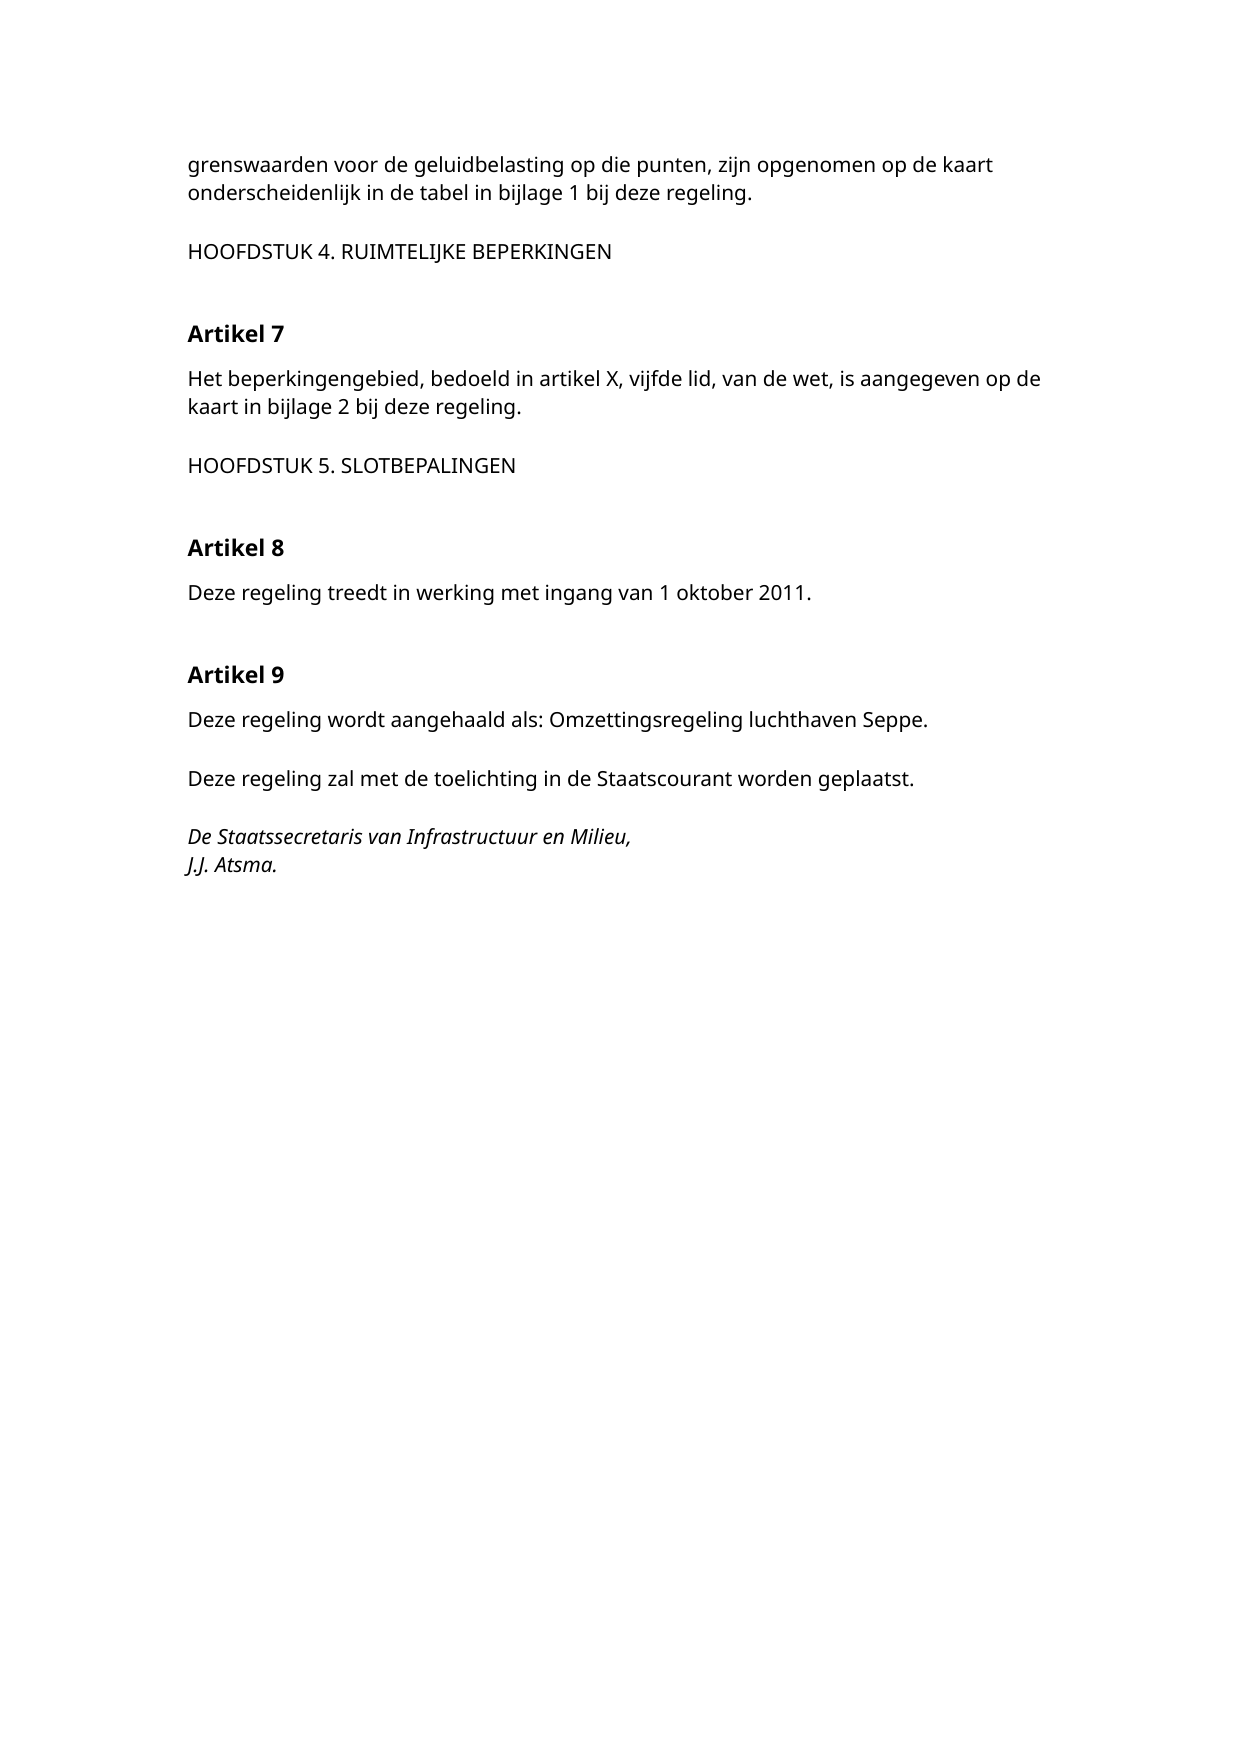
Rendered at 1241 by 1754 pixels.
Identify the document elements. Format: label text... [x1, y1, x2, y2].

text De Staatssecretaris van Infrastructuur en Milieu, [187, 822, 1053, 851]
text Deze regeling treedt in werking met ingang van 1 oktober 2011. [187, 578, 1053, 607]
text Deze regeling zal met de toelichting in de Staatscourant worden geplaatst. [187, 764, 1053, 792]
text Het beperkingengebied, bedoeld in artikel X, vijfde lid, van de wet, is aangegeven op de kaart in bijlage 2 bij deze regeling. [187, 364, 1053, 421]
text grenswaarden voor de geluidbelasting op die punten, zijn opgenomen op de kaart onderscheidenlijk in de tabel in bijlage 1 bij deze regeling. [187, 150, 1053, 207]
subtitle Artikel 8 [187, 532, 1053, 563]
subtitle Artikel 9 [187, 659, 1053, 690]
subtitle HOOFDSTUK 5. SLOTBEPALINGEN [187, 451, 1053, 479]
subtitle HOOFDSTUK 4. RUIMTELIJKE BEPERKINGEN [187, 237, 1053, 265]
subtitle Artikel 7 [187, 318, 1053, 349]
text J.J. Atsma. [187, 851, 1053, 879]
text Deze regeling wordt aangehaald als: Omzettingsregeling luchthaven Seppe. [187, 705, 1053, 734]
